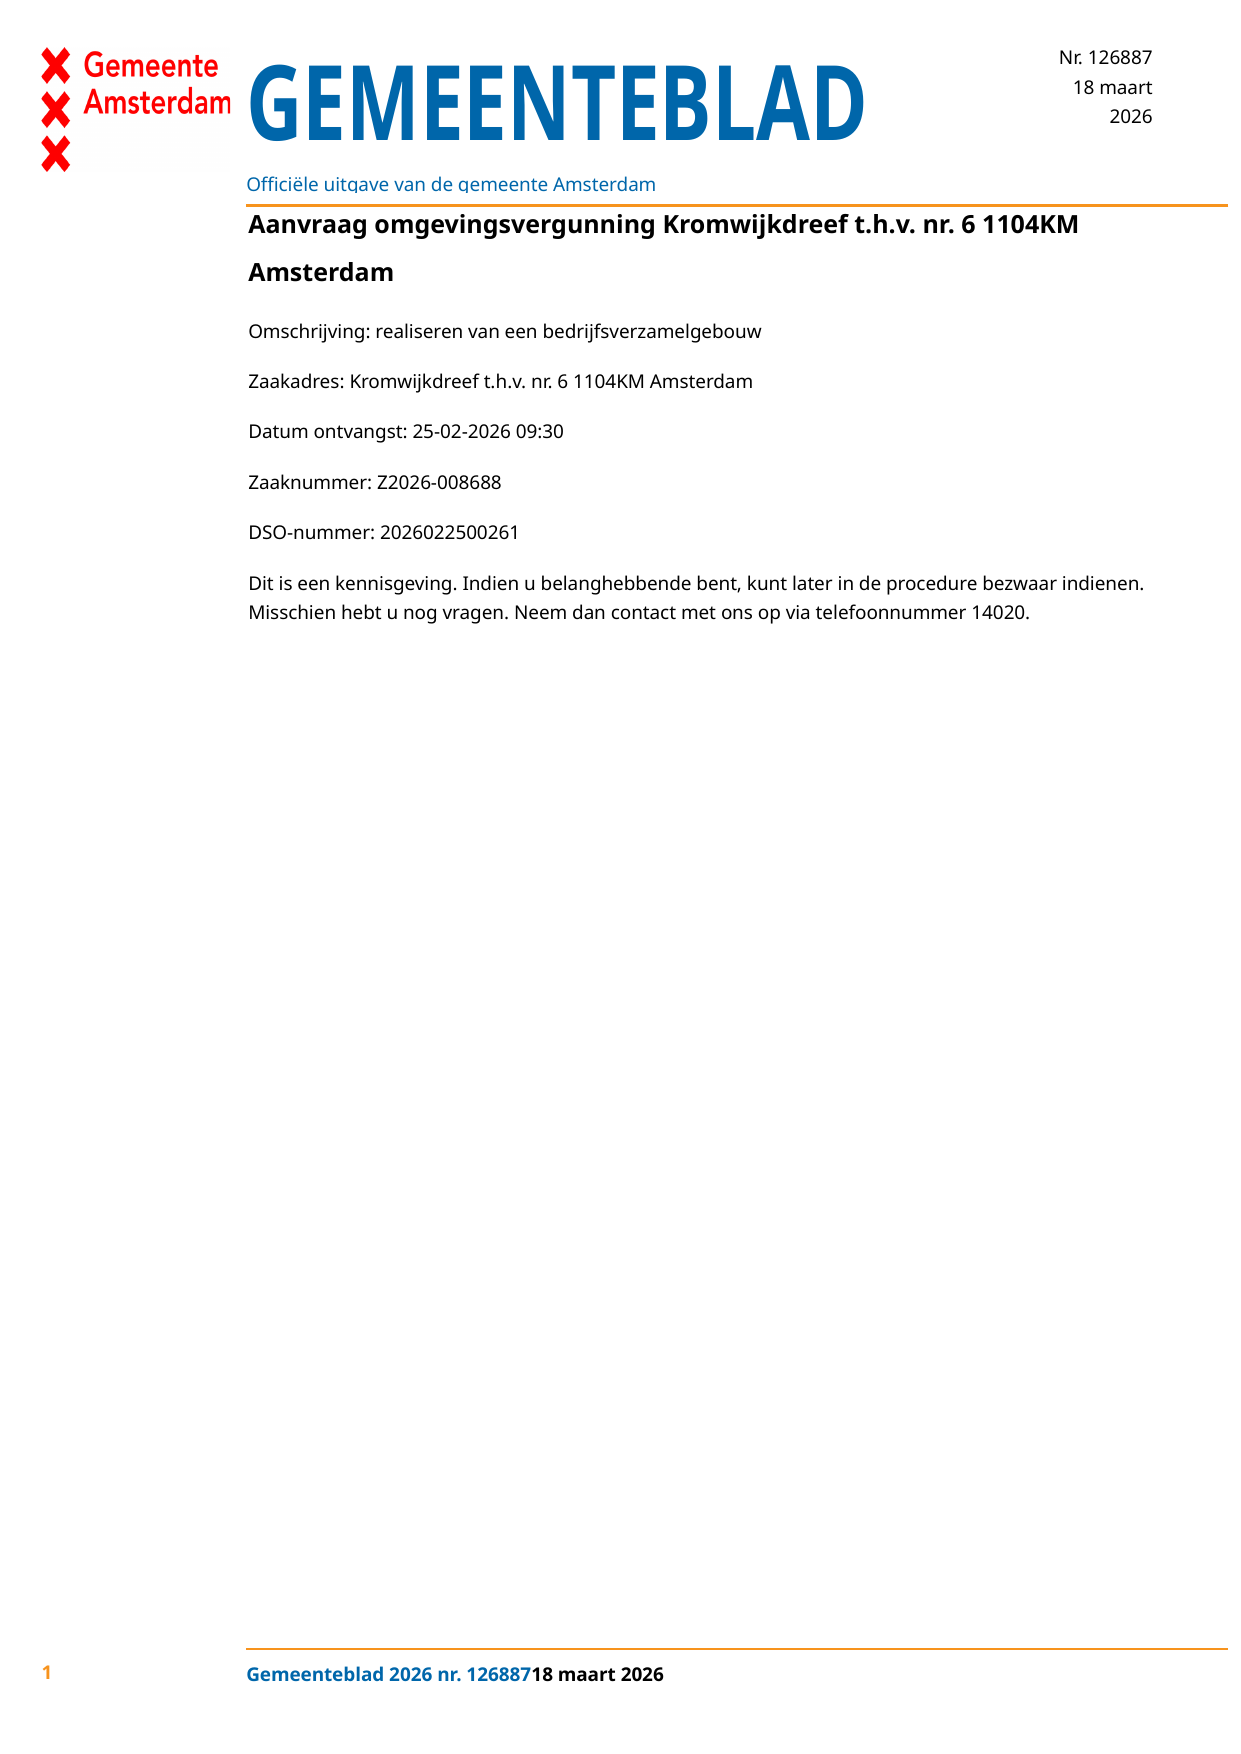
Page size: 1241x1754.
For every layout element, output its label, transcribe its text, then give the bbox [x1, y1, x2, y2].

picture [41, 47, 231, 172]
text Datum ontvangst: 25-02-2026 09:30 [248, 419, 1152, 444]
text Zaaknummer: Z2026-008688 [248, 469, 1152, 495]
text Zaakadres: Kromwijkdreef t.h.v. nr. 6 1104KM Amsterdam [248, 368, 1152, 394]
text DSO-nummer: 2026022500261 [248, 519, 1152, 545]
text Dit is een kennisgeving. Indien u belanghebbende bent, kunt later in de procedure bezwaar indienen. Misschien hebt u nog vragen. Neem dan contact met ons op via telefoonnummer 14020. [248, 570, 1152, 625]
text Omschrijving: realiseren van een bedrijfsverzamelgebouw [248, 318, 1152, 344]
text Aanvraag omgevingsvergunning Kromwijkdreef t.h.v. nr. 6 1104KM Amsterdam [248, 207, 1152, 288]
